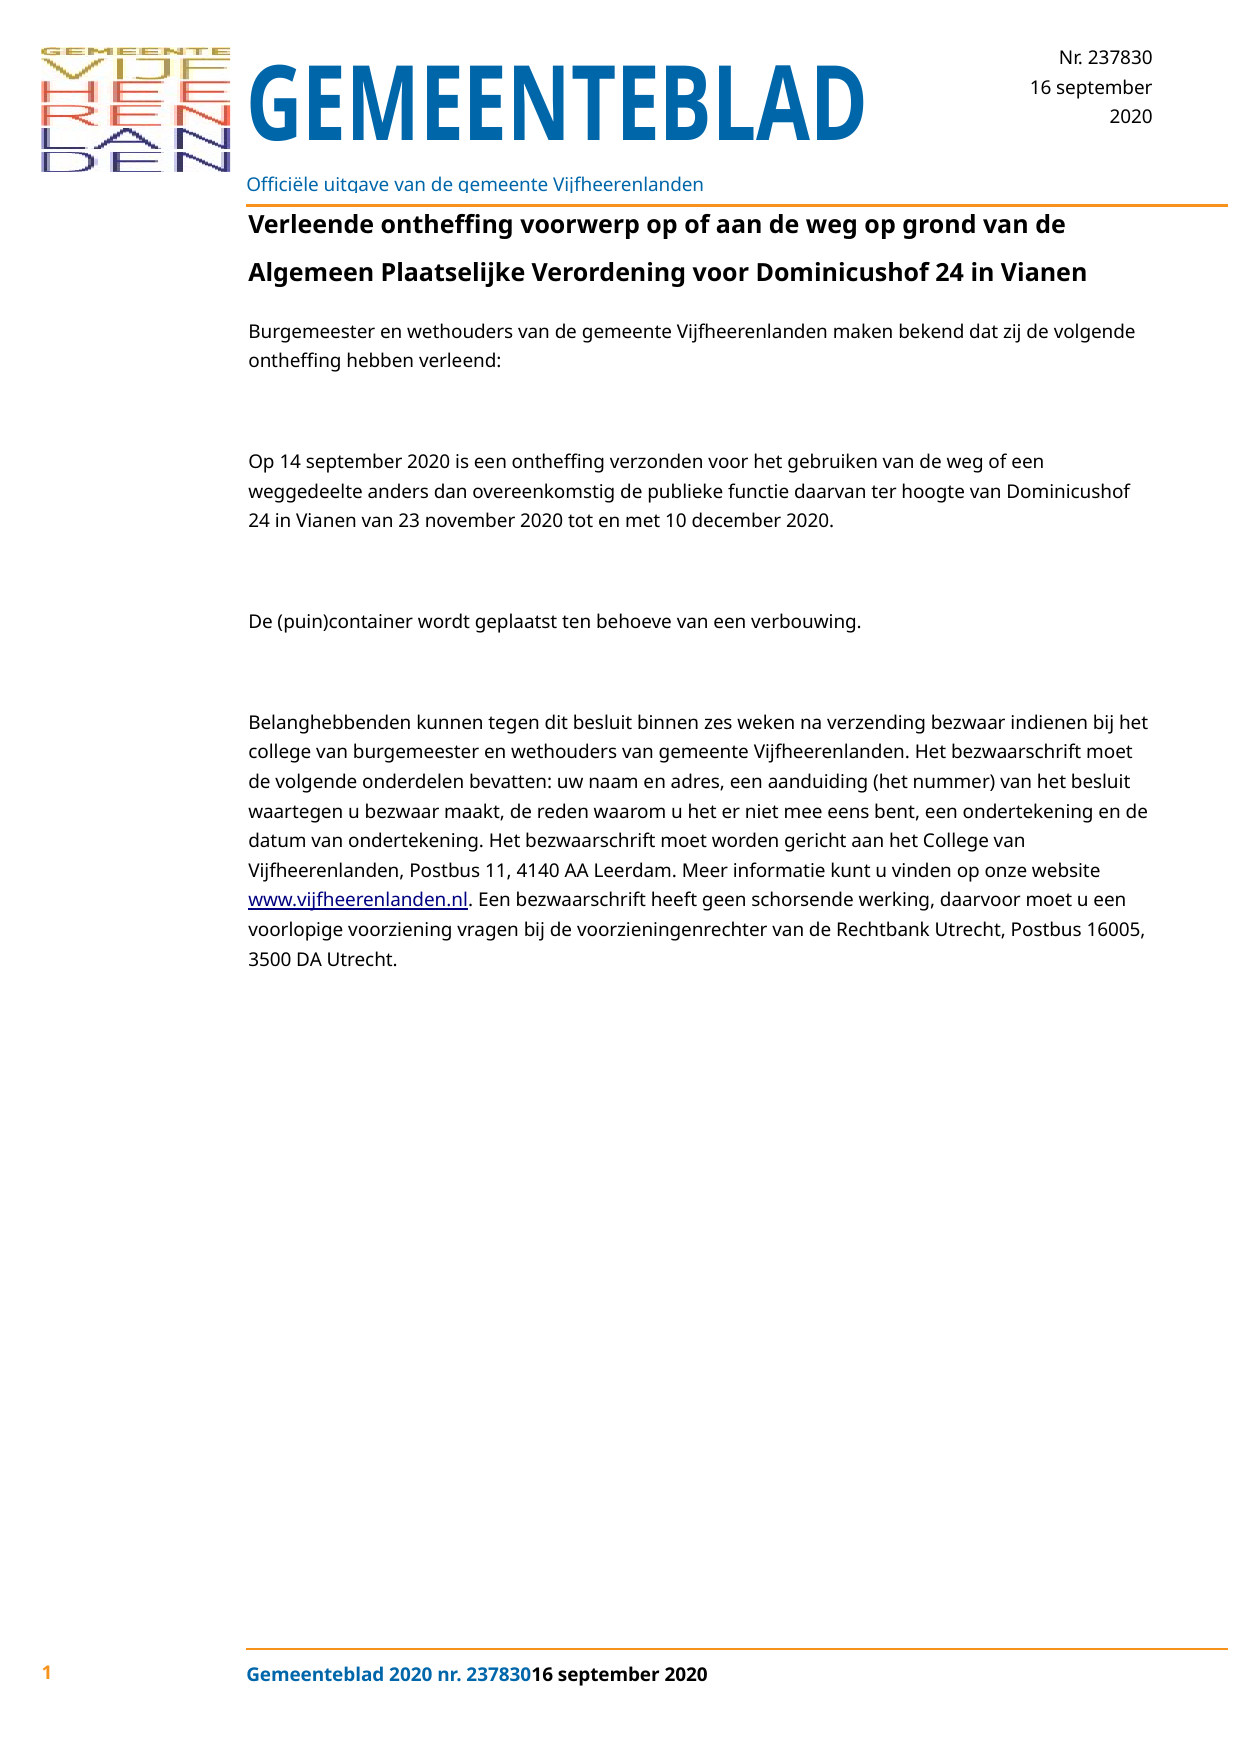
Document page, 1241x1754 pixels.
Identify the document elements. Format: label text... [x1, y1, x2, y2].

text Verleende ontheffing voorwerp op of aan de weg op grond van de Algemeen Plaatselijke Verordening voor Dominicushof 24 in Vianen [248, 207, 1152, 288]
picture [41, 47, 231, 172]
text Burgemeester en wethouders van de gemeente Vijfheerenlanden maken bekend dat zij de volgende ontheffing hebben verleend: [248, 318, 1152, 373]
text Belanghebbenden kunnen tegen dit besluit binnen zes weken na verzending bezwaar indienen bij het college van burgemeester en wethouders van gemeente Vijfheerenlanden. Het bezwaarschrift moet de volgende onderdelen bevatten: uw naam en adres, een aanduiding (het nummer) van het besluit waartegen u bezwaar maakt, de reden waarom u het er niet mee eens bent, een ondertekening en de datum van ondertekening. Het bezwaarschrift moet worden gericht aan het College van Vijfheerenlanden, Postbus 11, 4140 AA Leerdam. Meer informatie kunt u vinden op onze website www.vijfheerenlanden.nl. Een bezwaarschrift heeft geen schorsende werking, daarvoor moet u een voorlopige voorziening vragen bij de voorzieningenrechter van de Rechtbank Utrecht, Postbus 16005, 3500 DA Utrecht. [248, 709, 1152, 972]
text De (puin)container wordt geplaatst ten behoeve van een verbouwing. [248, 608, 1152, 634]
text Op 14 september 2020 is een ontheffing verzonden voor het gebruiken van de weg of een weggedeelte anders dan overeenkomstig de publieke functie daarvan ter hoogte van Dominicushof 24 in Vianen van 23 november 2020 tot en met 10 december 2020. [248, 448, 1152, 533]
